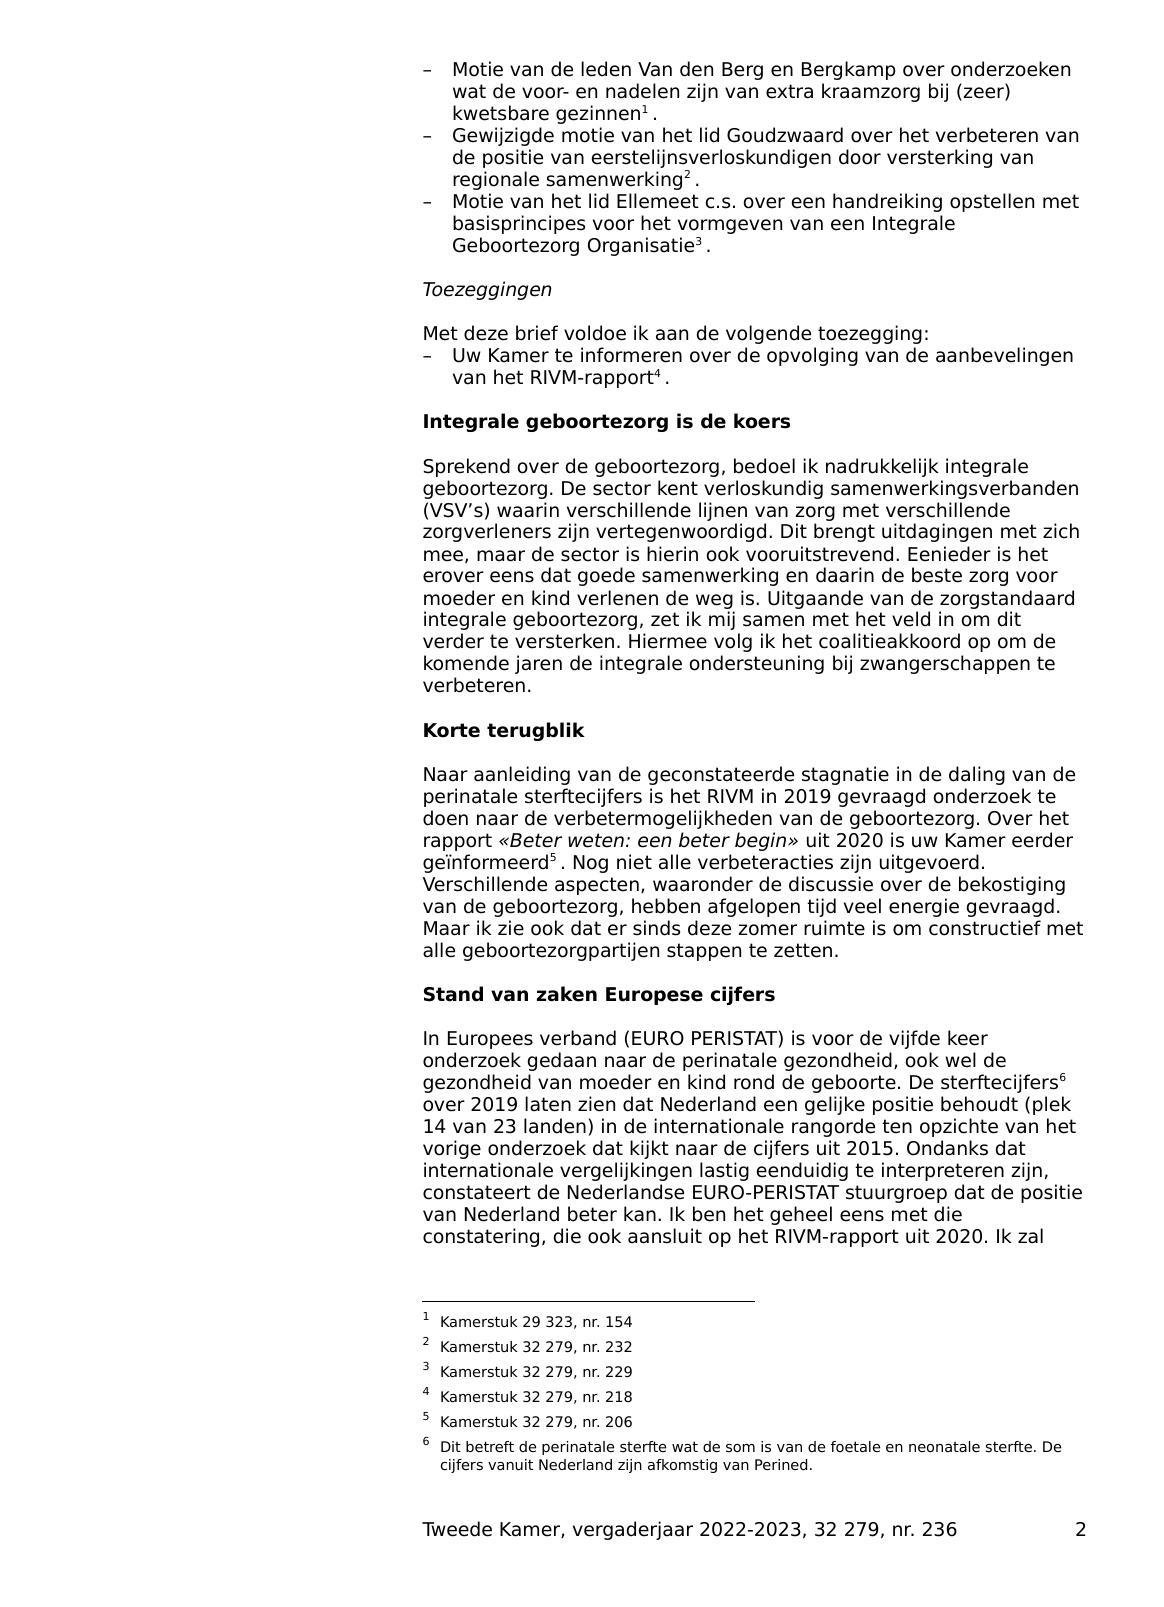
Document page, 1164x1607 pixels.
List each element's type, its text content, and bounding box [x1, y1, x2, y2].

text In Europees verband (EURO PERISTAT) is voor de vijfde keer onderzoek gedaan naar de perinatale gezondheid, ook wel de gezondheid van moeder en kind rond de geboorte. De sterftecijfers over 2019 laten zien dat Nederland een gelijke positie behoudt (plek 14 van 23 landen) in de internationale rangorde ten opzichte van het vorige onderzoek dat kijkt naar de cijfers uit 2015. Ondanks dat internationale vergelijkingen lastig eenduidig te interpreteren zijn, constateert de Nederlandse EURO-PERISTAT stuurgroep dat de positie van Nederland beter kan. Ik ben het geheel eens met die constatering, die ook aansluit op het RIVM-rapport uit 2020. Ik zal [422, 1028, 1087, 1248]
text – Uw Kamer te informeren over de opvolging van de aanbevelingen van het RIVM-rapport. [422, 345, 1087, 389]
text Kamerstuk 32 279, nr. 232 [422, 1335, 1087, 1357]
subtitle Toezeggingen [422, 279, 1087, 301]
text – Motie van het lid Ellemeet c.s. over een handreiking opstellen met basisprincipes voor het vormgeven van een Integrale Geboortezorg Organisatie. [422, 191, 1087, 257]
subtitle Stand van zaken Europese cijfers [422, 984, 1087, 1006]
text Naar aanleiding van de geconstateerde stagnatie in de daling van de perinatale sterftecijfers is het RIVM in 2019 gevraagd onderzoek te doen naar de verbetermogelijkheden van de geboortezorg. Over het rapport «Beter weten: een beter begin» uit 2020 is uw Kamer eerder geïnformeerd. Nog niet alle verbeteracties zijn uitgevoerd. Verschillende aspecten, waaronder de discussie over de bekostiging van de geboortezorg, hebben afgelopen tijd veel energie gevraagd. Maar ik zie ook dat er sinds deze zomer ruimte is om constructief met alle geboortezorgpartijen stappen te zetten. [422, 764, 1087, 961]
text Dit betreft de perinatale sterfte wat de som is van de foetale en neonatale sterfte. De cijfers vanuit Nederland zijn afkomstig van Perined. [422, 1435, 1087, 1474]
text – Motie van de leden Van den Berg en Bergkamp over onderzoeken wat de voor- en nadelen zijn van extra kraamzorg bij (zeer) kwetsbare gezinnen. [422, 59, 1087, 125]
text Kamerstuk 32 279, nr. 206 [422, 1410, 1087, 1432]
subtitle Korte terugblik [422, 719, 1087, 741]
text Met deze brief voldoe ik aan de volgende toezegging: [422, 323, 1087, 345]
subtitle Integrale geboortezorg is de koers [422, 411, 1087, 433]
text Sprekend over de geboortezorg, bedoel ik nadrukkelijk integrale geboortezorg. De sector kent verloskundig samenwerkingsverbanden (VSV’s) waarin verschillende lijnen van zorg met verschillende zorgverleners zijn vertegenwoordigd. Dit brengt uitdagingen met zich mee, maar de sector is hierin ook vooruitstrevend. Eenieder is het erover eens dat goede samenwerking en daarin de beste zorg voor moeder en kind verlenen de weg is. Uitgaande van de zorgstandaard integrale geboortezorg, zet ik mij samen met het veld in om dit verder te versterken. Hiermee volg ik het coalitieakkoord op om de komende jaren de integrale ondersteuning bij zwangerschappen te verbeteren. [422, 456, 1087, 697]
text Kamerstuk 32 279, nr. 218 [422, 1385, 1087, 1407]
text – Gewijzigde motie van het lid Goudzwaard over het verbeteren van de positie van eerstelijnsverloskundigen door versterking van regionale samenwerking. [422, 125, 1087, 191]
text Kamerstuk 32 279, nr. 229 [422, 1360, 1087, 1382]
text Kamerstuk 29 323, nr. 154 [422, 1310, 1087, 1332]
